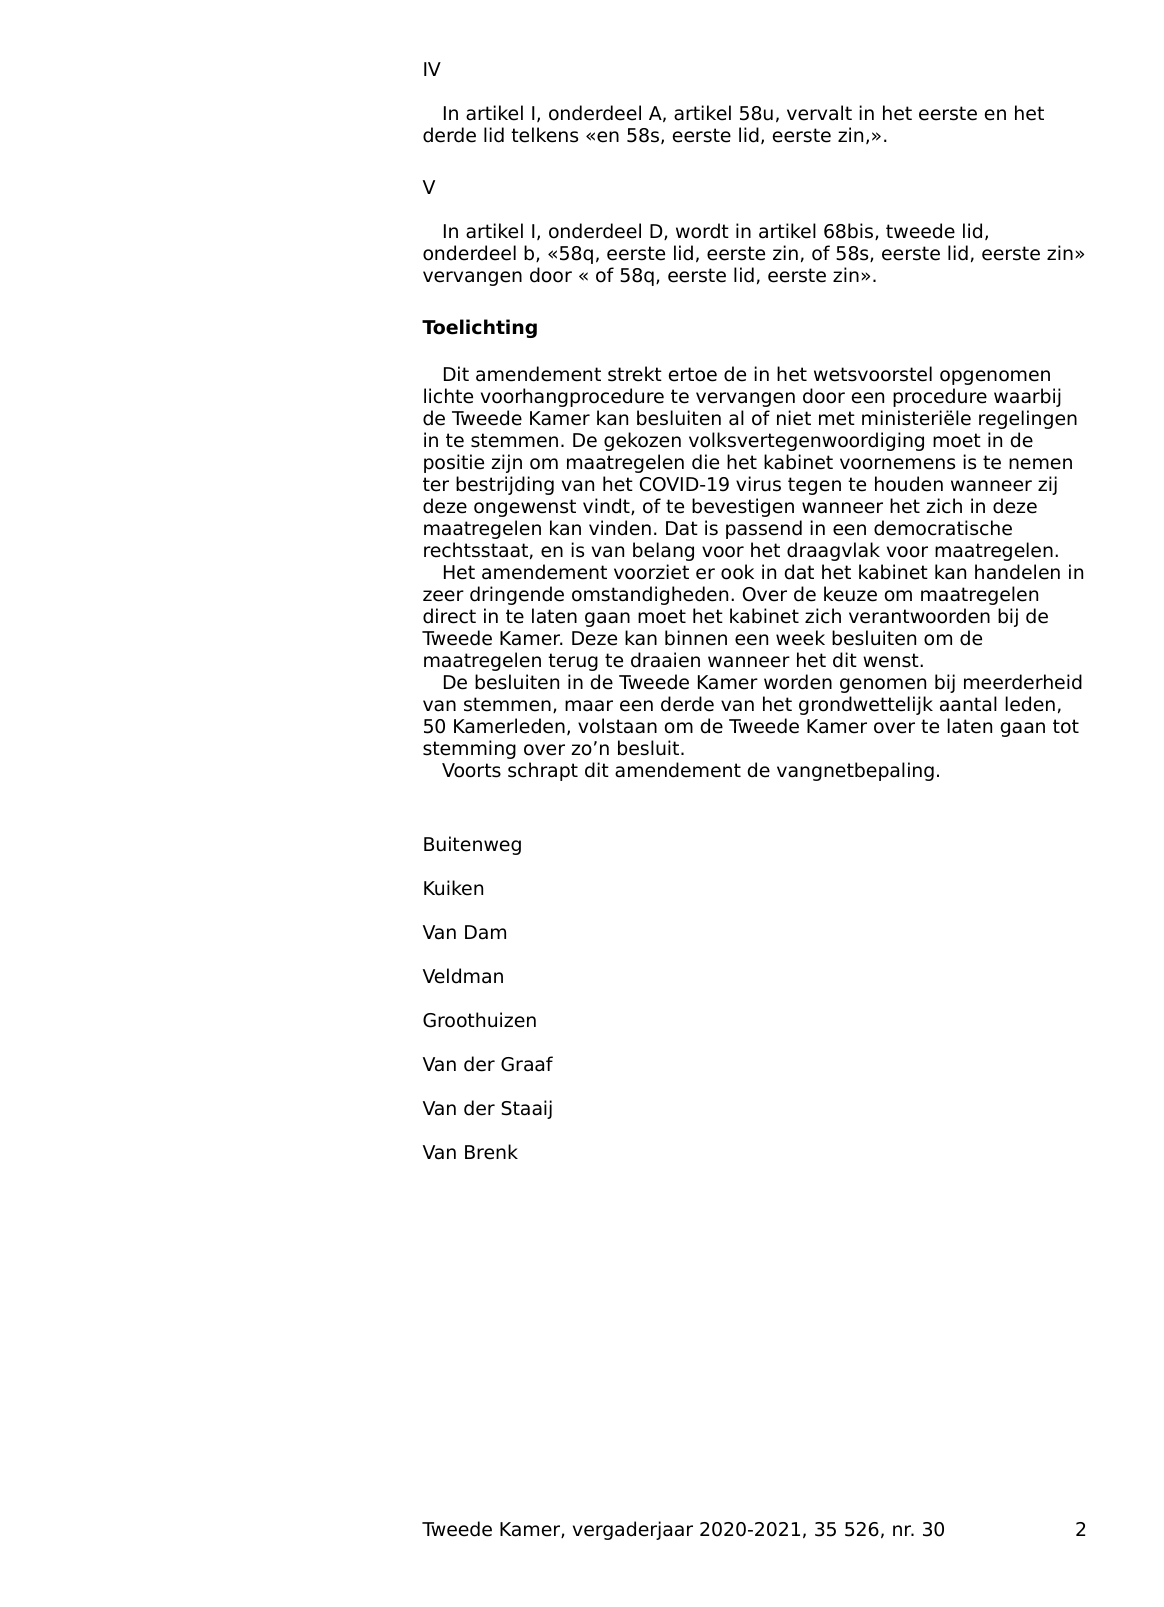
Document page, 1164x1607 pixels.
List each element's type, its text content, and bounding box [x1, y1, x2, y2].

text Voorts schrapt dit amendement de vangnetbepaling. [422, 760, 1087, 782]
text De besluiten in de Tweede Kamer worden genomen bij meerderheid van stemmen, maar een derde van het grondwettelijk aantal leden, 50 Kamerleden, volstaan om de Tweede Kamer over te laten gaan tot stemming over zo’n besluit. [422, 672, 1087, 760]
text Buitenweg Kuiken Van Dam Veldman Groothuizen Van der Graaf Van der Staaij Van Brenk [422, 812, 1087, 1163]
subtitle V [422, 177, 1087, 199]
subtitle Toelichting [422, 317, 1087, 339]
subtitle IV [422, 59, 1087, 81]
text Het amendement voorziet er ook in dat het kabinet kan handelen in zeer dringende omstandigheden. Over de keuze om maatregelen direct in te laten gaan moet het kabinet zich verantwoorden bij de Tweede Kamer. Deze kan binnen een week besluiten om de maatregelen terug te draaien wanneer het dit wenst. [422, 562, 1087, 672]
text In artikel I, onderdeel D, wordt in artikel 68bis, tweede lid, onderdeel b, «58q, eerste lid, eerste zin, of 58s, eerste lid, eerste zin» vervangen door « of 58q, eerste lid, eerste zin». [422, 221, 1087, 287]
text In artikel I, onderdeel A, artikel 58u, vervalt in het eerste en het derde lid telkens «en 58s, eerste lid, eerste zin,». [422, 103, 1087, 147]
text Dit amendement strekt ertoe de in het wetsvoorstel opgenomen lichte voorhangprocedure te vervangen door een procedure waarbij de Tweede Kamer kan besluiten al of niet met ministeriële regelingen in te stemmen. De gekozen volksvertegenwoordiging moet in de positie zijn om maatregelen die het kabinet voornemens is te nemen ter bestrijding van het COVID-19 virus tegen te houden wanneer zij deze ongewenst vindt, of te bevestigen wanneer het zich in deze maatregelen kan vinden. Dat is passend in een democratische rechtsstaat, en is van belang voor het draagvlak voor maatregelen. [422, 364, 1087, 562]
